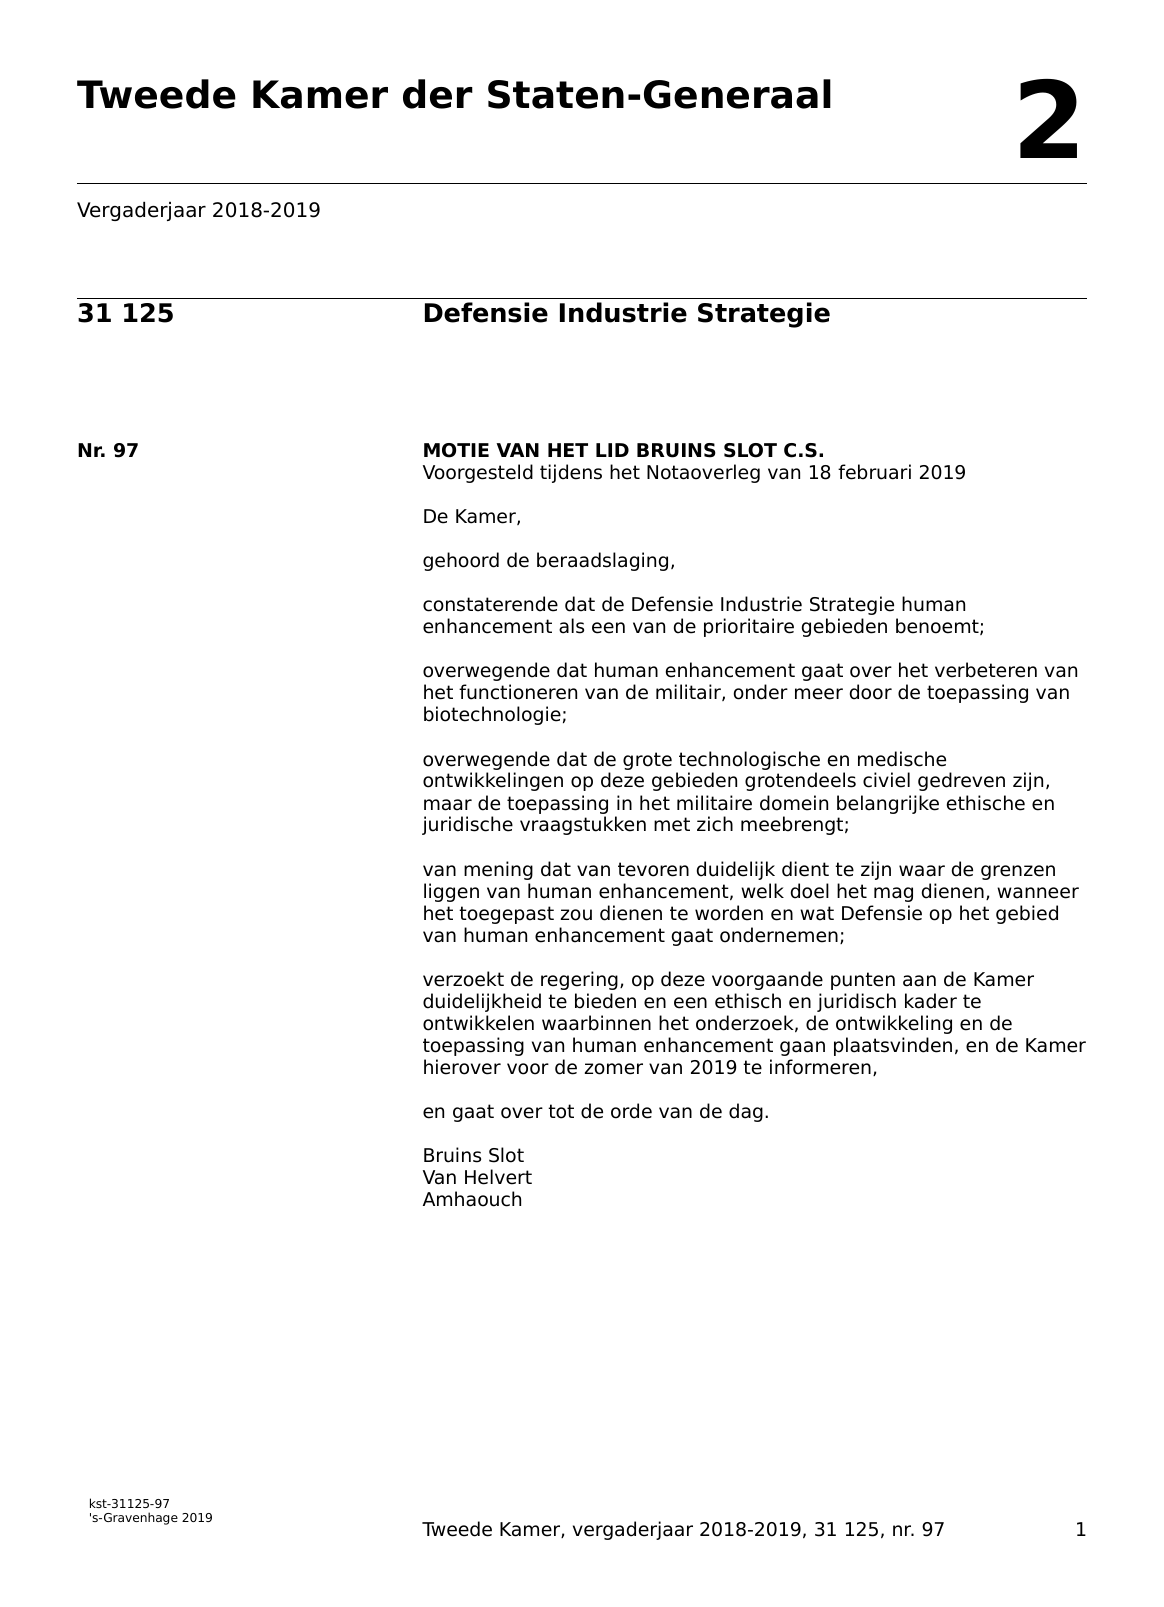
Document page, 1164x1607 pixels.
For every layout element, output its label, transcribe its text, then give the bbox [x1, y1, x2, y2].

text Bruins Slot [422, 1145, 1087, 1167]
text van mening dat van tevoren duidelijk dient te zijn waar de grenzen liggen van human enhancement, welk doel het mag dienen, wanneer het toegepast zou dienen te worden en wat Defensie op het gebied van human enhancement gaat ondernemen; [422, 858, 1087, 946]
subtitle Nr. 97 MOTIE VAN HET LID BRUINS SLOT C.S. [77, 440, 1087, 462]
text overwegende dat de grote technologische en medische ontwikkelingen op deze gebieden grotendeels civiel gedreven zijn, maar de toepassing in het militaire domein belangrijke ethische en juridische vraagstukken met zich meebrengt; [422, 748, 1087, 836]
text constaterende dat de Defensie Industrie Strategie human enhancement als een van de prioritaire gebieden benoemt; [422, 594, 1087, 638]
subtitle 31 125 Defensie Industrie Strategie [77, 299, 1087, 329]
text Amhaouch [422, 1189, 1087, 1211]
text Voorgesteld tijdens het Notaoverleg van 18 februari 2019 [422, 462, 1087, 484]
text en gaat over tot de orde van de dag. [422, 1101, 1087, 1123]
table_header Tweede Kamer der Staten-Generaal [77, 59, 886, 183]
table_header 2 [886, 59, 1087, 183]
table_cell Vergaderjaar 2018-2019 [77, 184, 1087, 298]
text kst-31125-97 [88, 1497, 323, 1511]
text De Kamer, [422, 506, 1087, 528]
text Van Helvert [422, 1167, 1087, 1189]
text verzoekt de regering, op deze voorgaande punten aan de Kamer duidelijkheid te bieden en een ethisch en juridisch kader te ontwikkelen waarbinnen het onderzoek, de ontwikkeling en de toepassing van human enhancement gaan plaatsvinden, en de Kamer hierover voor de zomer van 2019 te informeren, [422, 969, 1087, 1078]
text gehoord de beraadslaging, [422, 550, 1087, 572]
text 's-Gravenhage 2019 [88, 1511, 323, 1525]
text overwegende dat human enhancement gaat over het verbeteren van het functioneren van de militair, onder meer door de toepassing van biotechnologie; [422, 660, 1087, 726]
